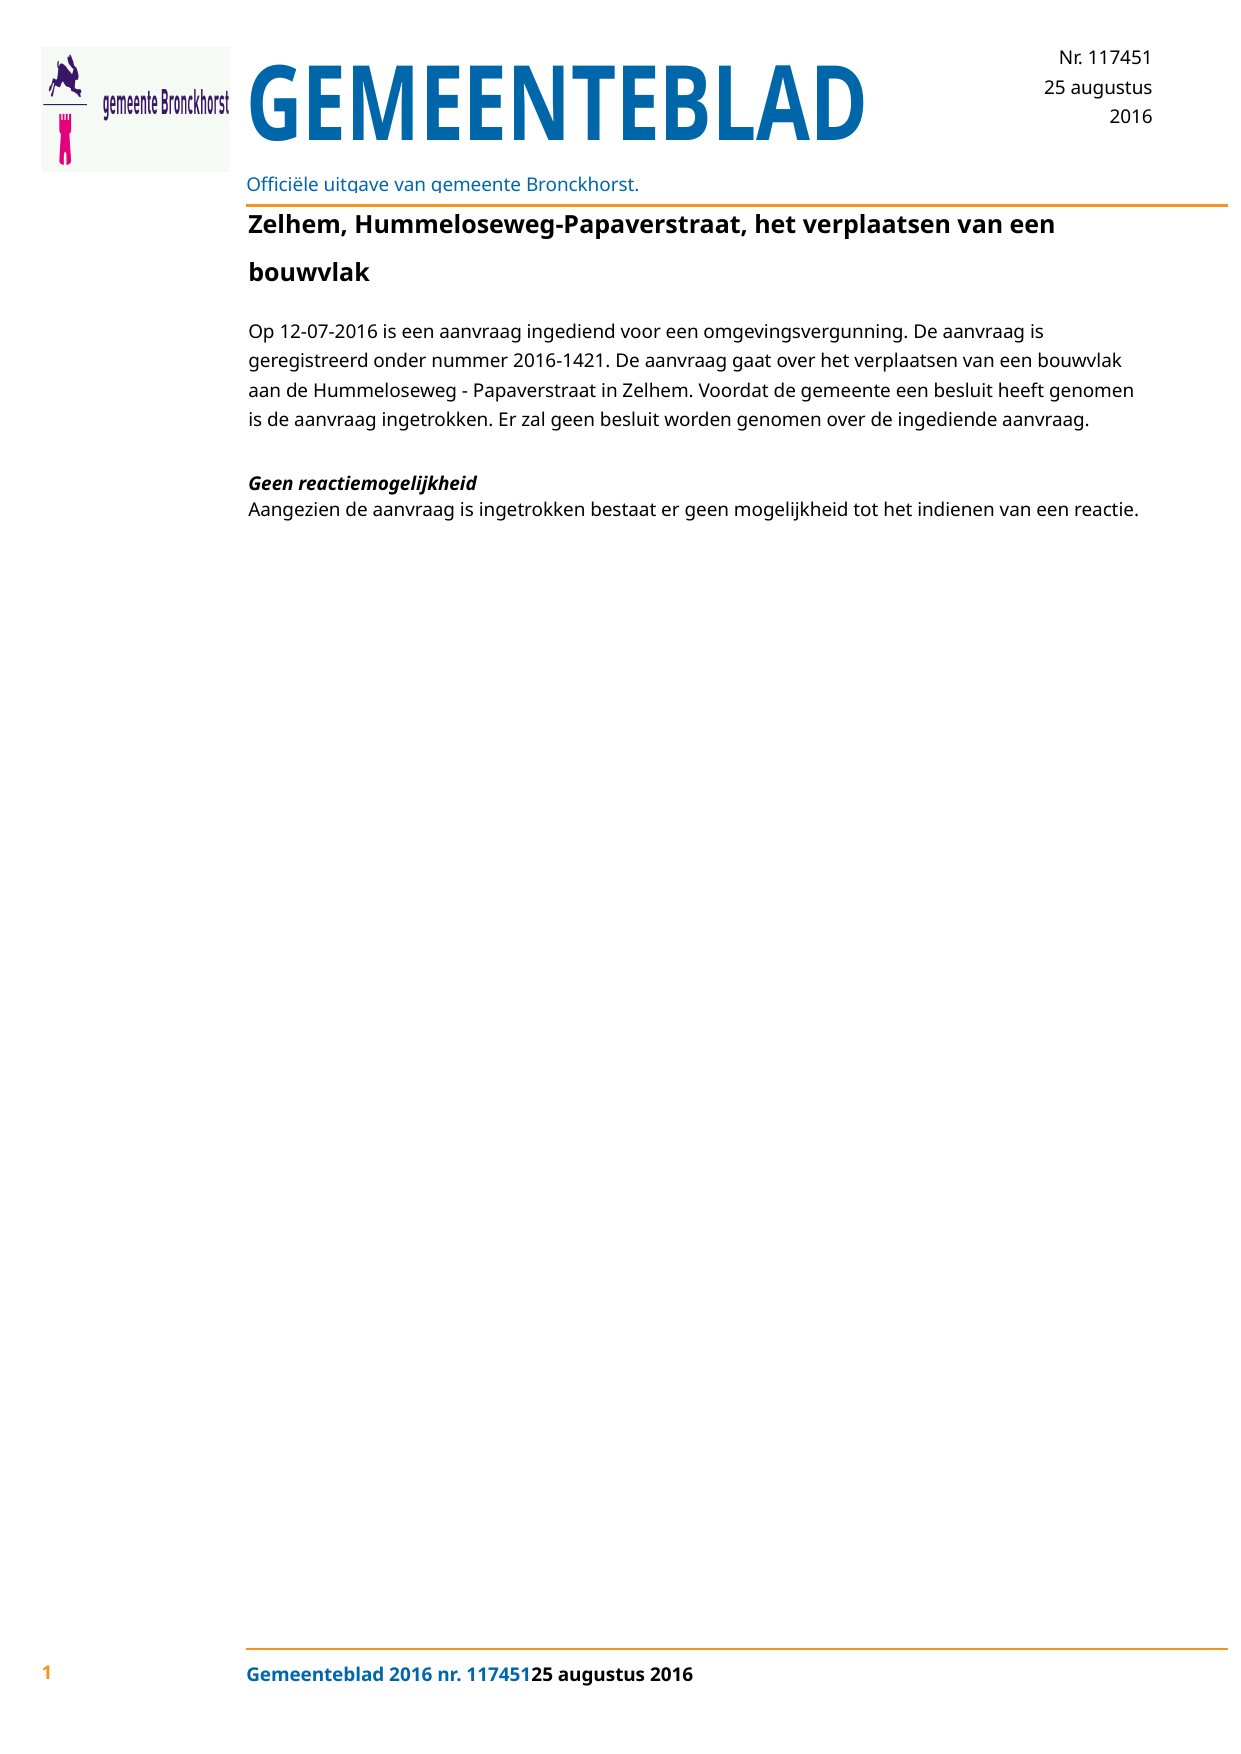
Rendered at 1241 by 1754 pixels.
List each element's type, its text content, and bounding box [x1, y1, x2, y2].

text Aangezien de aanvraag is ingetrokken bestaat er geen mogelijkheid tot het indienen van een reactie. [248, 496, 1152, 522]
text Geen reactiemogelijkheid [248, 471, 1152, 496]
text Zelhem, Hummeloseweg-Papaverstraat, het verplaatsen van een bouwvlak [248, 207, 1152, 288]
picture [41, 47, 231, 172]
text Op 12-07-2016 is een aanvraag ingediend voor een omgevingsvergunning. De aanvraag is geregistreerd onder nummer 2016-1421. De aanvraag gaat over het verplaatsen van een bouwvlak aan de Hummeloseweg - Papaverstraat in Zelhem. Voordat de gemeente een besluit heeft genomen is de aanvraag ingetrokken. Er zal geen besluit worden genomen over de ingediende aanvraag. [248, 318, 1152, 432]
